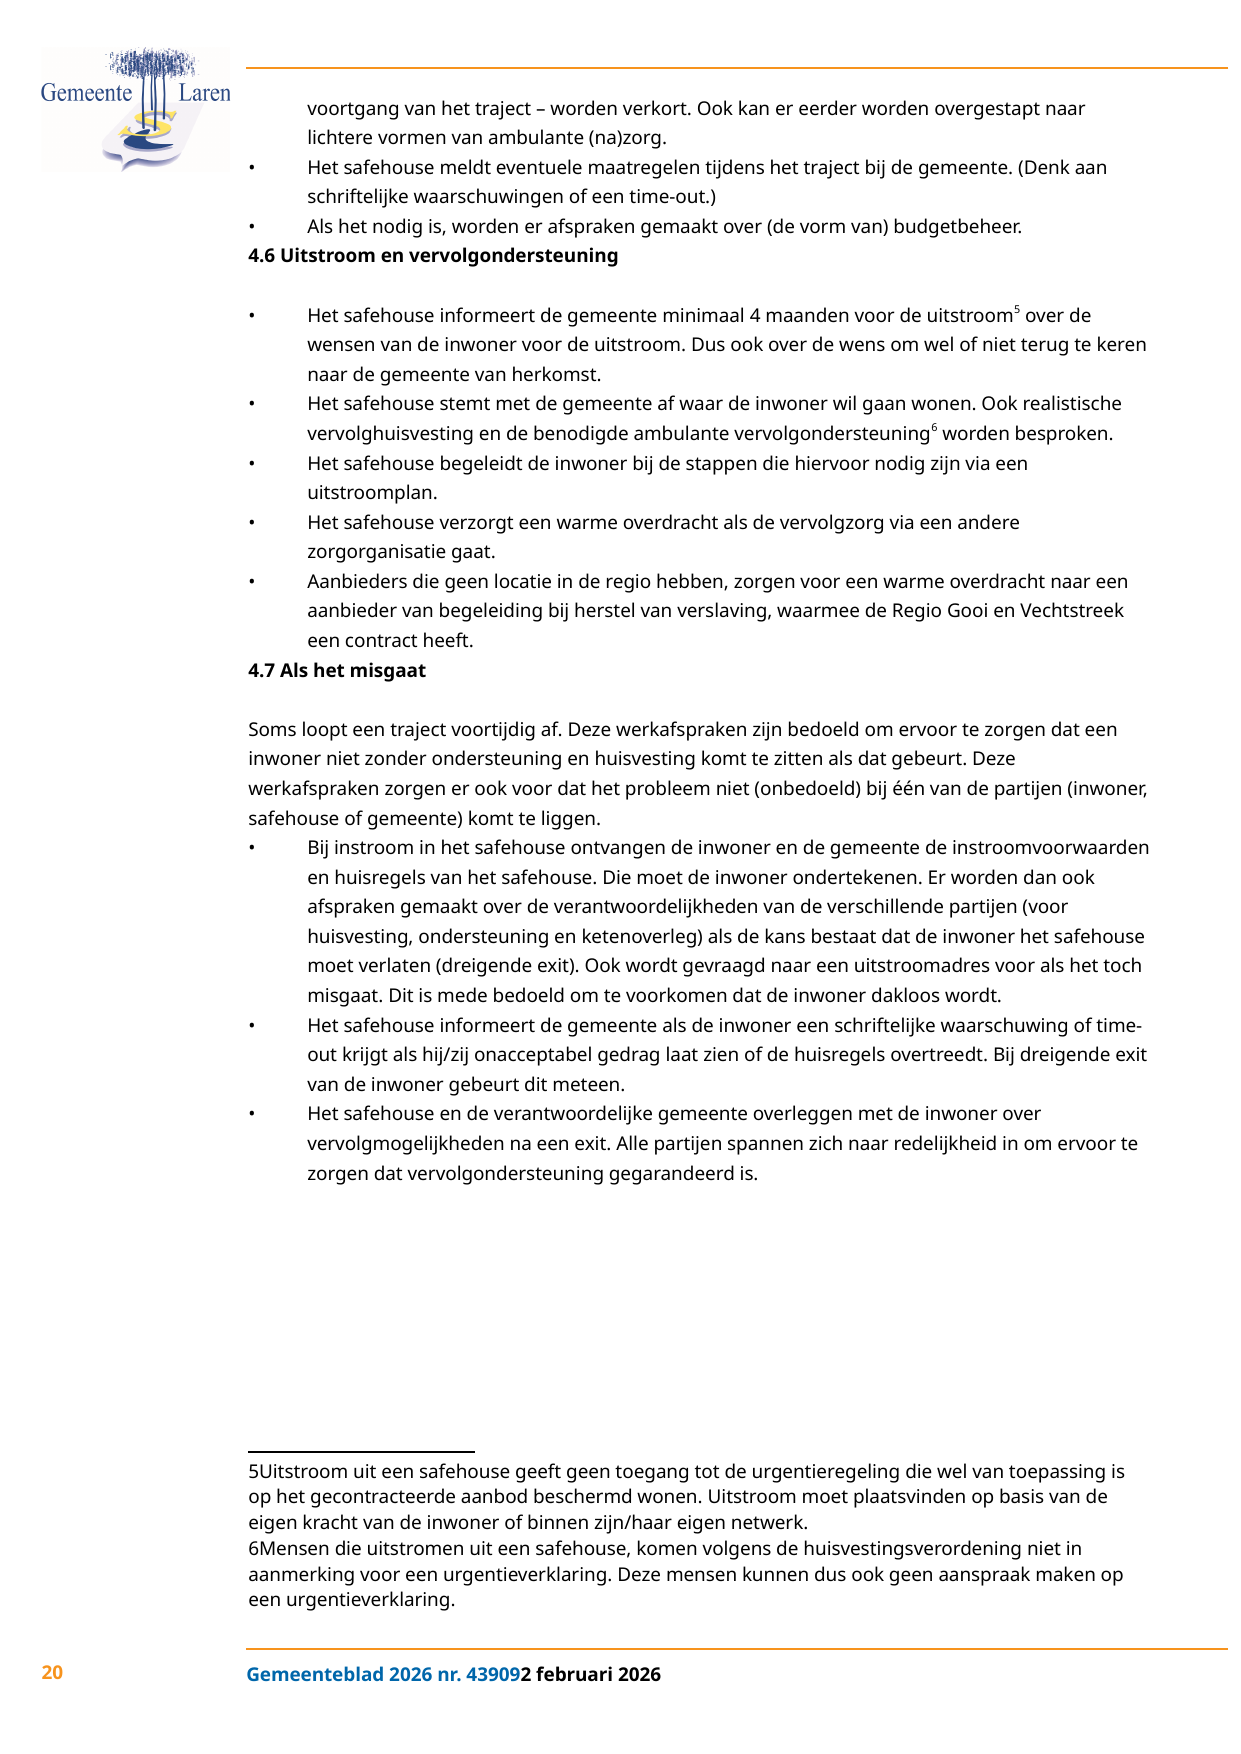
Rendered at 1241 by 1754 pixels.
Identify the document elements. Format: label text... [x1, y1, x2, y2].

list Het safehouse meldt eventuele maatregelen tijdens het traject bij de gemeente. (Denk aan schriftelijke waarschuwingen of een time-out.) [248, 154, 1152, 209]
list Uitstroom uit een safehouse geeft geen toegang tot de urgentieregeling die wel van toepassing is op het gecontracteerde aanbod beschermd wonen. Uitstroom moet plaatsvinden op basis van de eigen kracht van de inwoner of binnen zijn/haar eigen netwerk. [248, 1458, 1152, 1535]
list Als het nodig is, worden er afspraken gemaakt over (de vorm van) budgetbeheer. [248, 213, 1152, 239]
list Mensen die uitstromen uit een safehouse, komen volgens de huisvestingsverordening niet in aanmerking voor een urgentieverklaring. Deze mensen kunnen dus ook geen aanspraak maken op een urgentieverklaring. [248, 1535, 1152, 1612]
list Het safehouse stemt met de gemeente af waar de inwoner wil gaan wonen. Ook realistische vervolghuisvesting en de benodigde ambulante vervolgondersteuning worden besproken. [248, 391, 1152, 446]
picture [41, 47, 231, 172]
list Het safehouse verzorgt een warme overdracht als de vervolgzorg via een andere zorgorganisatie gaat. [248, 509, 1152, 564]
list Aanbieders die geen locatie in de regio hebben, zorgen voor een warme overdracht naar een aanbieder van begeleiding bij herstel van verslaving, waarmee de Regio Gooi en Vechtstreek een contract heeft. [248, 568, 1152, 653]
list Het safehouse en de verantwoordelijke gemeente overleggen met de inwoner over vervolgmogelijkheden na een exit. Alle partijen spannen zich naar redelijkheid in om ervoor te zorgen dat vervolgondersteuning gegarandeerd is. [248, 1101, 1152, 1186]
list Het safehouse informeert de gemeente minimaal 4 maanden voor de uitstroom over de wensen van de inwoner voor de uitstroom. Dus ook over de wens om wel of niet terug te keren naar de gemeente van herkomst. [248, 302, 1152, 387]
text 4.6 Uitstroom en vervolgondersteuning [248, 243, 1152, 268]
list Bij instroom in het safehouse ontvangen de inwoner en de gemeente de instroomvoorwaarden en huisregels van het safehouse. Die moet de inwoner ondertekenen. Er worden dan ook afspraken gemaakt over de verantwoordelijkheden van de verschillende partijen (voor huisvesting, ondersteuning en ketenoverleg) als de kans bestaat dat de inwoner het safehouse moet verlaten (dreigende exit). Ook wordt gevraagd naar een uitstroomadres voor als het toch misgaat. Dit is mede bedoeld om te voorkomen dat de inwoner dakloos wordt. [248, 834, 1152, 1008]
list voortgang van het traject – worden verkort. Ook kan er eerder worden overgestapt naar lichtere vormen van ambulante (na)zorg. [248, 95, 1152, 150]
text Soms loopt een traject voortijdig af. Deze werkafspraken zijn bedoeld om ervoor te zorgen dat een inwoner niet zonder ondersteuning en huisvesting komt te zitten als dat gebeurt. Deze werkafspraken zorgen er ook voor dat het probleem niet (onbedoeld) bij één van de partijen (inwoner, safehouse of gemeente) komt te liggen. [248, 716, 1152, 831]
text 4.7 Als het misgaat [248, 657, 1152, 683]
list Het safehouse begeleidt de inwoner bij de stappen die hiervoor nodig zijn via een uitstroomplan. [248, 450, 1152, 505]
list Het safehouse informeert de gemeente als de inwoner een schriftelijke waarschuwing of time-out krijgt als hij/zij onacceptabel gedrag laat zien of de huisregels overtreedt. Bij dreigende exit van de inwoner gebeurt dit meteen. [248, 1012, 1152, 1097]
